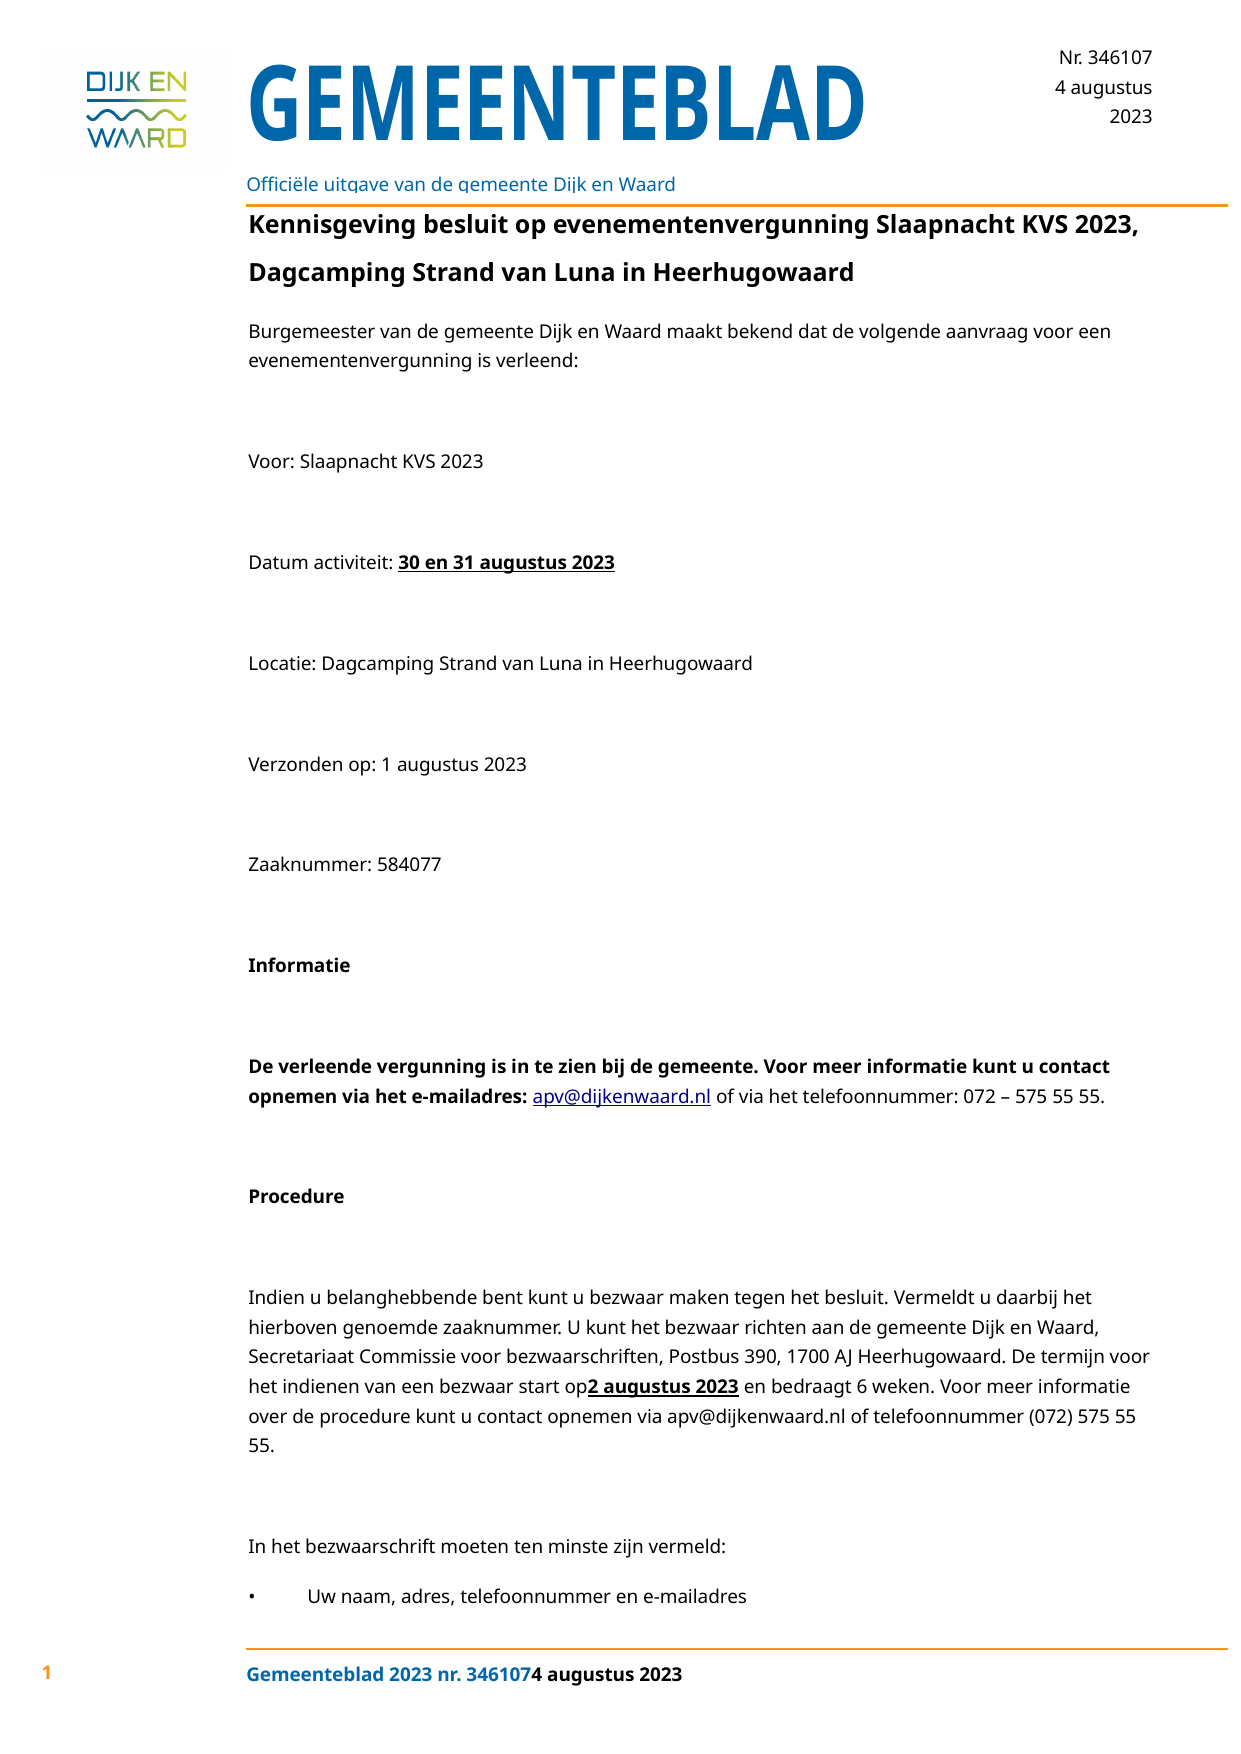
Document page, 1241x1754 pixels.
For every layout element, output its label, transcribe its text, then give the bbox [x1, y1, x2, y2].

text Datum activiteit: 30 en 31 augustus 2023 [248, 549, 1152, 575]
text Zaaknummer: 584077 [248, 852, 1152, 877]
text Kennisgeving besluit op evenementenvergunning Slaapnacht KVS 2023, Dagcamping Strand van Luna in Heerhugowaard [248, 207, 1152, 288]
list Uw naam, adres, telefoonnummer en e-mailadres [248, 1584, 1152, 1609]
text Locatie: Dagcamping Strand van Luna in Heerhugowaard [248, 650, 1152, 676]
text Voor: Slaapnacht KVS 2023 [248, 448, 1152, 474]
text De verleende vergunning is in te zien bij de gemeente. Voor meer informatie kunt u contact opnemen via het e-mailadres: apv@dijkenwaard.nl of via het telefoonnummer: 072 – 575 55 55. [248, 1053, 1152, 1109]
picture [41, 47, 231, 172]
text Indien u belanghebbende bent kunt u bezwaar maken tegen het besluit. Vermeldt u daarbij het hierboven genoemde zaaknummer. U kunt het bezwaar richten aan de gemeente Dijk en Waard, Secretariaat Commissie voor bezwaarschriften, Postbus 390, 1700 AJ Heerhugowaard. De termijn voor het indienen van een bezwaar start op2 augustus 2023 en bedraagt 6 weken. Voor meer informatie over de procedure kunt u contact opnemen via apv@dijkenwaard.nl of telefoonnummer (072) 575 55 55. [248, 1284, 1152, 1458]
text Procedure [248, 1184, 1152, 1209]
text Verzonden op: 1 augustus 2023 [248, 751, 1152, 777]
text Burgemeester van de gemeente Dijk en Waard maakt bekend dat de volgende aanvraag voor een evenementenvergunning is verleend: [248, 318, 1152, 373]
text Informatie [248, 952, 1152, 978]
text In het bezwaarschrift moeten ten minste zijn vermeld: [248, 1533, 1152, 1559]
